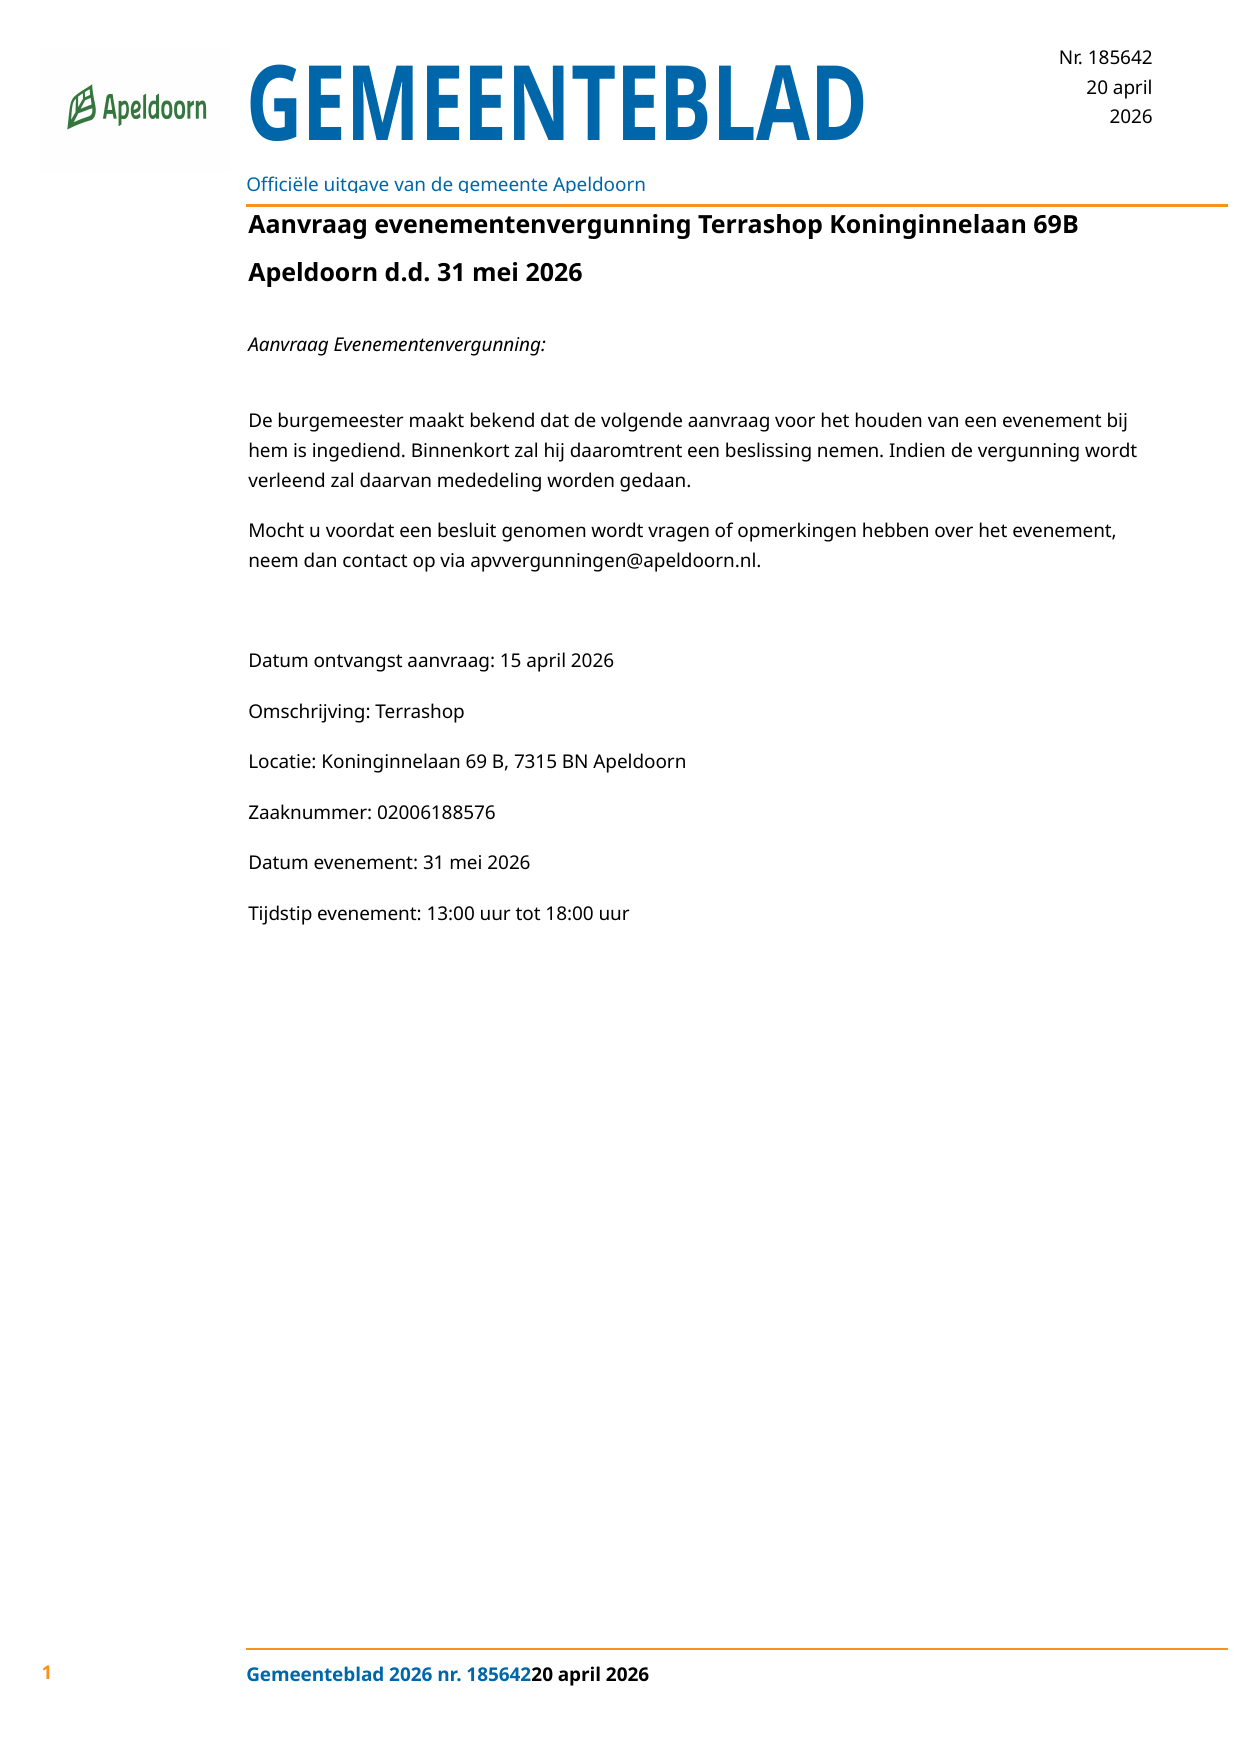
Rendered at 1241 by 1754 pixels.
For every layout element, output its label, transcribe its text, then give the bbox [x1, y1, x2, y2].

text Locatie: Koninginnelaan 69 B, 7315 BN Apeldoorn [248, 748, 1152, 774]
text De burgemeester maakt bekend dat de volgende aanvraag voor het houden van een evenement bij hem is ingediend. Binnenkort zal hij daaromtrent een beslissing nemen. Indien de vergunning wordt verleend zal daarvan mededeling worden gedaan. [248, 408, 1152, 492]
text Datum ontvangst aanvraag: 15 april 2026 [248, 648, 1152, 673]
text Datum evenement: 31 mei 2026 [248, 849, 1152, 875]
text Mocht u voordat een besluit genomen wordt vragen of opmerkingen hebben over het evenement, neem dan contact op via apvvergunningen@apeldoorn.nl. [248, 517, 1152, 572]
text Aanvraag evenementenvergunning Terrashop Koninginnelaan 69B Apeldoorn d.d. 31 mei 2026 [248, 207, 1152, 288]
text Aanvraag Evenementenvergunning: [248, 331, 1152, 357]
picture [41, 47, 231, 172]
text Zaaknummer: 02006188576 [248, 799, 1152, 824]
text Omschrijving: Terrashop [248, 698, 1152, 724]
text Tijdstip evenement: 13:00 uur tot 18:00 uur [248, 900, 1152, 925]
